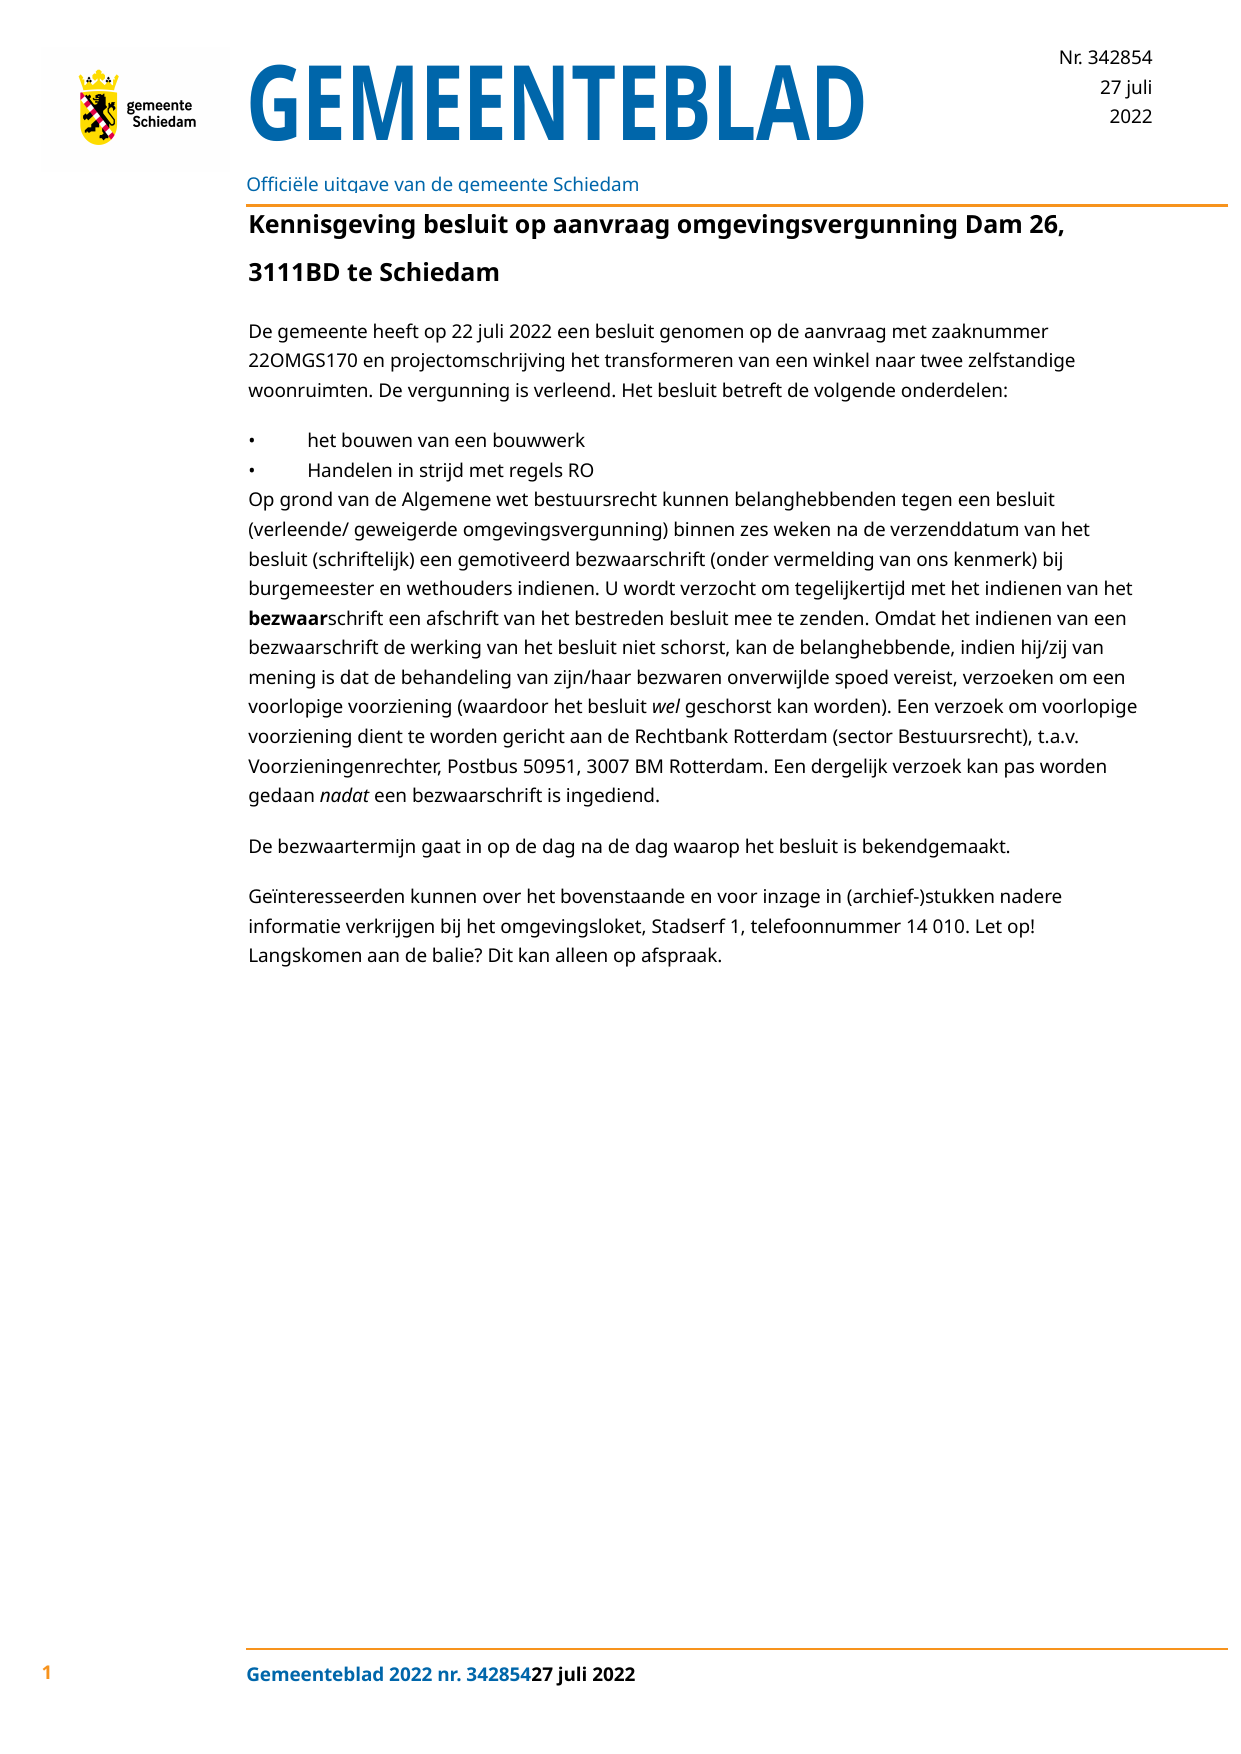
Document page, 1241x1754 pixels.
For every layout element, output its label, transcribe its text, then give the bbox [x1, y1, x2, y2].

list het bouwen van een bouwwerk [248, 427, 1152, 453]
picture [41, 47, 231, 172]
text De bezwaartermijn gaat in op de dag na de dag waarop het besluit is bekendgemaakt. [248, 833, 1152, 859]
text Kennisgeving besluit op aanvraag omgevingsvergunning Dam 26, 3111BD te Schiedam [248, 207, 1152, 288]
list Handelen in strijd met regels RO [248, 457, 1152, 483]
text De gemeente heeft op 22 juli 2022 een besluit genomen op de aanvraag met zaaknummer 22OMGS170 en projectomschrijving het transformeren van een winkel naar twee zelfstandige woonruimten. De vergunning is verleend. Het besluit betreft de volgende onderdelen: [248, 318, 1152, 403]
text Op grond van de Algemene wet bestuursrecht kunnen belanghebbenden tegen een besluit (verleende/ geweigerde omgevingsvergunning) binnen zes weken na de verzenddatum van het besluit (schriftelijk) een gemotiveerd bezwaarschrift (onder vermelding van ons kenmerk) bij burgemeester en wethouders indienen. U wordt verzocht om tegelijkertijd met het indienen van het bezwaarschrift een afschrift van het bestreden besluit mee te zenden. Omdat het indienen van een bezwaarschrift de werking van het besluit niet schorst, kan de belanghebbende, indien hij/zij van mening is dat de behandeling van zijn/haar bezwaren onverwijlde spoed vereist, verzoeken om een voorlopige voorziening (waardoor het besluit wel geschorst kan worden). Een verzoek om voorlopige voorziening dient te worden gericht aan de Rechtbank Rotterdam (sector Bestuursrecht), t.a.v. Voorzieningenrechter, Postbus 50951, 3007 BM Rotterdam. Een dergelijk verzoek kan pas worden gedaan nadat een bezwaarschrift is ingediend. [248, 487, 1152, 808]
text Geïnteresseerden kunnen over het bovenstaande en voor inzage in (archief-)stukken nadere informatie verkrijgen bij het omgevingsloket, Stadserf 1, telefoonnummer 14 010. Let op! Langskomen aan de balie? Dit kan alleen op afspraak. [248, 883, 1152, 968]
